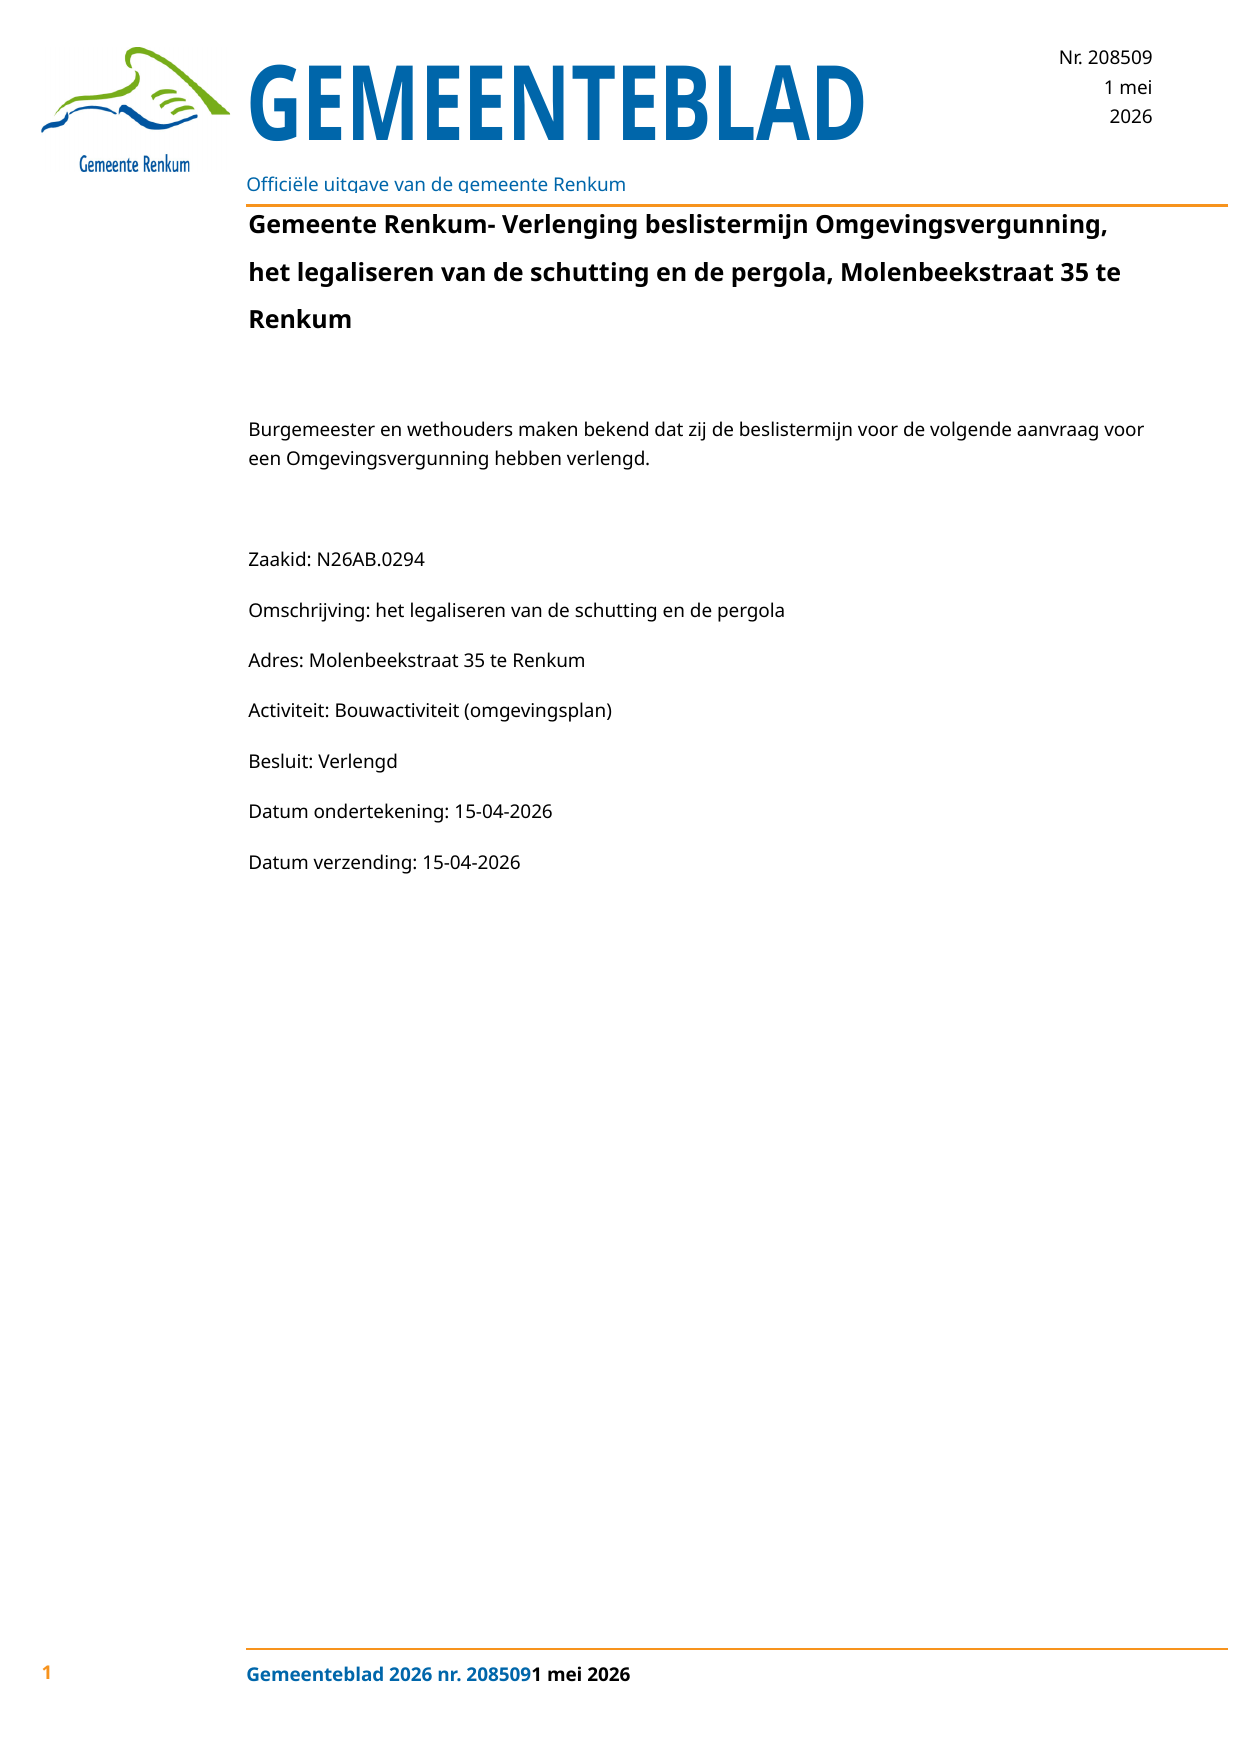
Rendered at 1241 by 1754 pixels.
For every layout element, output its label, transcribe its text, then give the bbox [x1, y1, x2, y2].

text Burgemeester en wethouders maken bekend dat zij de beslistermijn voor de volgende aanvraag voor een Omgevingsvergunning hebben verlengd. [248, 416, 1152, 471]
text Zaakid: N26AB.0294 [248, 546, 1152, 572]
text Datum verzending: 15-04-2026 [248, 849, 1152, 874]
text Besluit: Verlengd [248, 748, 1152, 774]
text Omschrijving: het legaliseren van de schutting en de pergola [248, 597, 1152, 622]
text Adres: Molenbeekstraat 35 te Renkum [248, 647, 1152, 673]
text Datum ondertekening: 15-04-2026 [248, 798, 1152, 824]
text Gemeente Renkum- Verlenging beslistermijn Omgevingsvergunning, het legaliseren van de schutting en de pergola, Molenbeekstraat 35 te Renkum [248, 207, 1152, 336]
picture [41, 47, 231, 172]
text Activiteit: Bouwactiviteit (omgevingsplan) [248, 698, 1152, 723]
